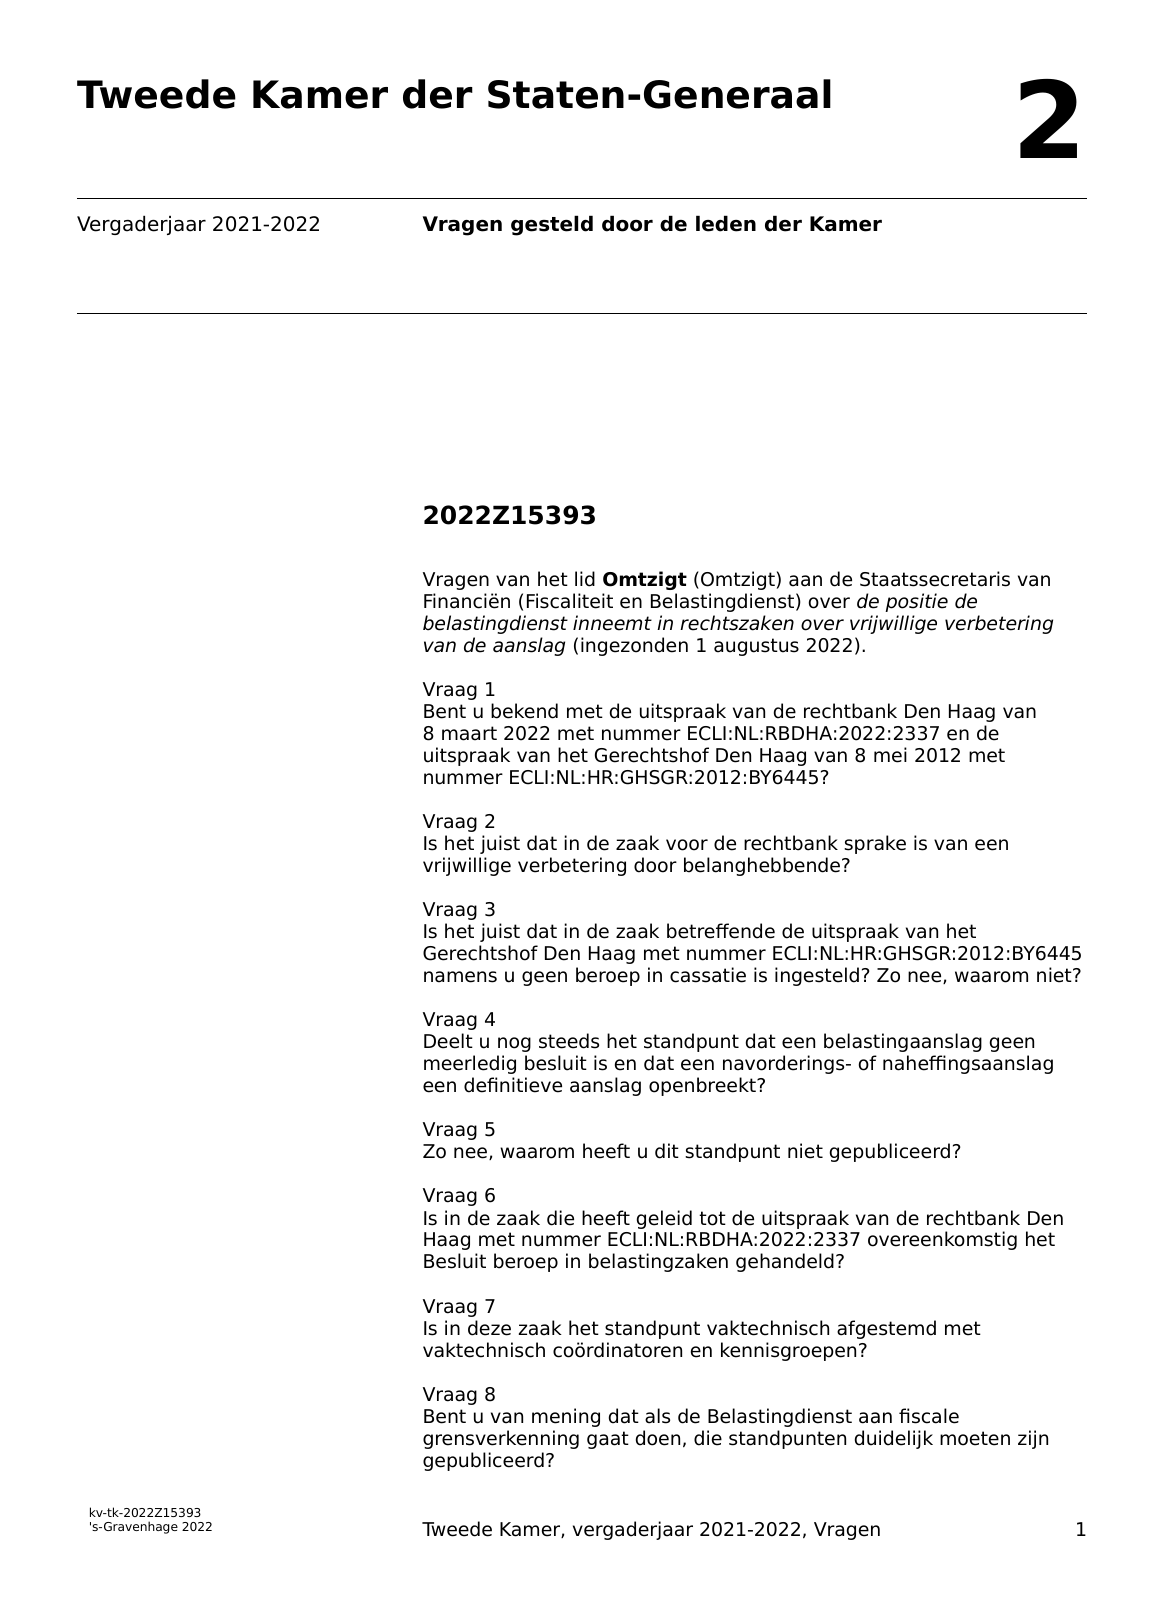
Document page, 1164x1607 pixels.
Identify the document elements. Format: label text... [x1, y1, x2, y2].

text Vragen van het lid Omtzigt (Omtzigt) aan de Staatssecretaris van Financiën (Fiscaliteit en Belastingdienst) over de positie de belastingdienst inneemt in rechtszaken over vrijwillige verbetering van de aanslag (ingezonden 1 augustus 2022). [422, 569, 1087, 657]
text Bent u bekend met de uitspraak van de rechtbank Den Haag van 8 maart 2022 met nummer ECLI:NL:RBDHA:2022:2337 en de uitspraak van het Gerechtshof Den Haag van 8 mei 2012 met nummer ECLI:NL:HR:GHSGR:2012:BY6445? [422, 701, 1087, 789]
text kv-tk-2022Z15393 [88, 1506, 323, 1520]
table_header Tweede Kamer der Staten-Generaal [77, 59, 886, 198]
table_header 2 [886, 59, 1087, 198]
text Is het juist dat in de zaak voor de rechtbank sprake is van een vrijwillige verbetering door belanghebbende? [422, 833, 1087, 877]
table_cell Vergaderjaar 2021-2022 [77, 199, 422, 313]
text Vraag 6 [422, 1185, 1087, 1207]
text 2022Z15393 [422, 501, 1087, 531]
text Vraag 7 [422, 1296, 1087, 1317]
text Vraag 3 [422, 899, 1087, 921]
text Vraag 1 [422, 679, 1087, 701]
text Bent u van mening dat als de Belastingdienst aan fiscale grensverkenning gaat doen, die standpunten duidelijk moeten zijn gepubliceerd? [422, 1406, 1087, 1472]
text Is het juist dat in de zaak betreffende de uitspraak van het Gerechtshof Den Haag met nummer ECLI:NL:HR:GHSGR:2012:BY6445 namens u geen beroep in cassatie is ingesteld? Zo nee, waarom niet? [422, 921, 1087, 987]
text Deelt u nog steeds het standpunt dat een belastingaanslag geen meerledig besluit is en dat een navorderings- of naheffingsaanslag een definitieve aanslag openbreekt? [422, 1031, 1087, 1097]
text Vraag 2 [422, 811, 1087, 833]
text Vraag 5 [422, 1119, 1087, 1141]
text 's-Gravenhage 2022 [88, 1520, 323, 1534]
text Vraag 8 [422, 1384, 1087, 1406]
table_cell Vragen gesteld door de leden der Kamer [422, 199, 1087, 313]
text Is in de zaak die heeft geleid tot de uitspraak van de rechtbank Den Haag met nummer ECLI:NL:RBDHA:2022:2337 overeenkomstig het Besluit beroep in belastingzaken gehandeld? [422, 1207, 1087, 1273]
text Is in deze zaak het standpunt vaktechnisch afgestemd met vaktechnisch coördinatoren en kennisgroepen? [422, 1317, 1087, 1361]
text Zo nee, waarom heeft u dit standpunt niet gepubliceerd? [422, 1141, 1087, 1163]
text Vraag 4 [422, 1009, 1087, 1031]
